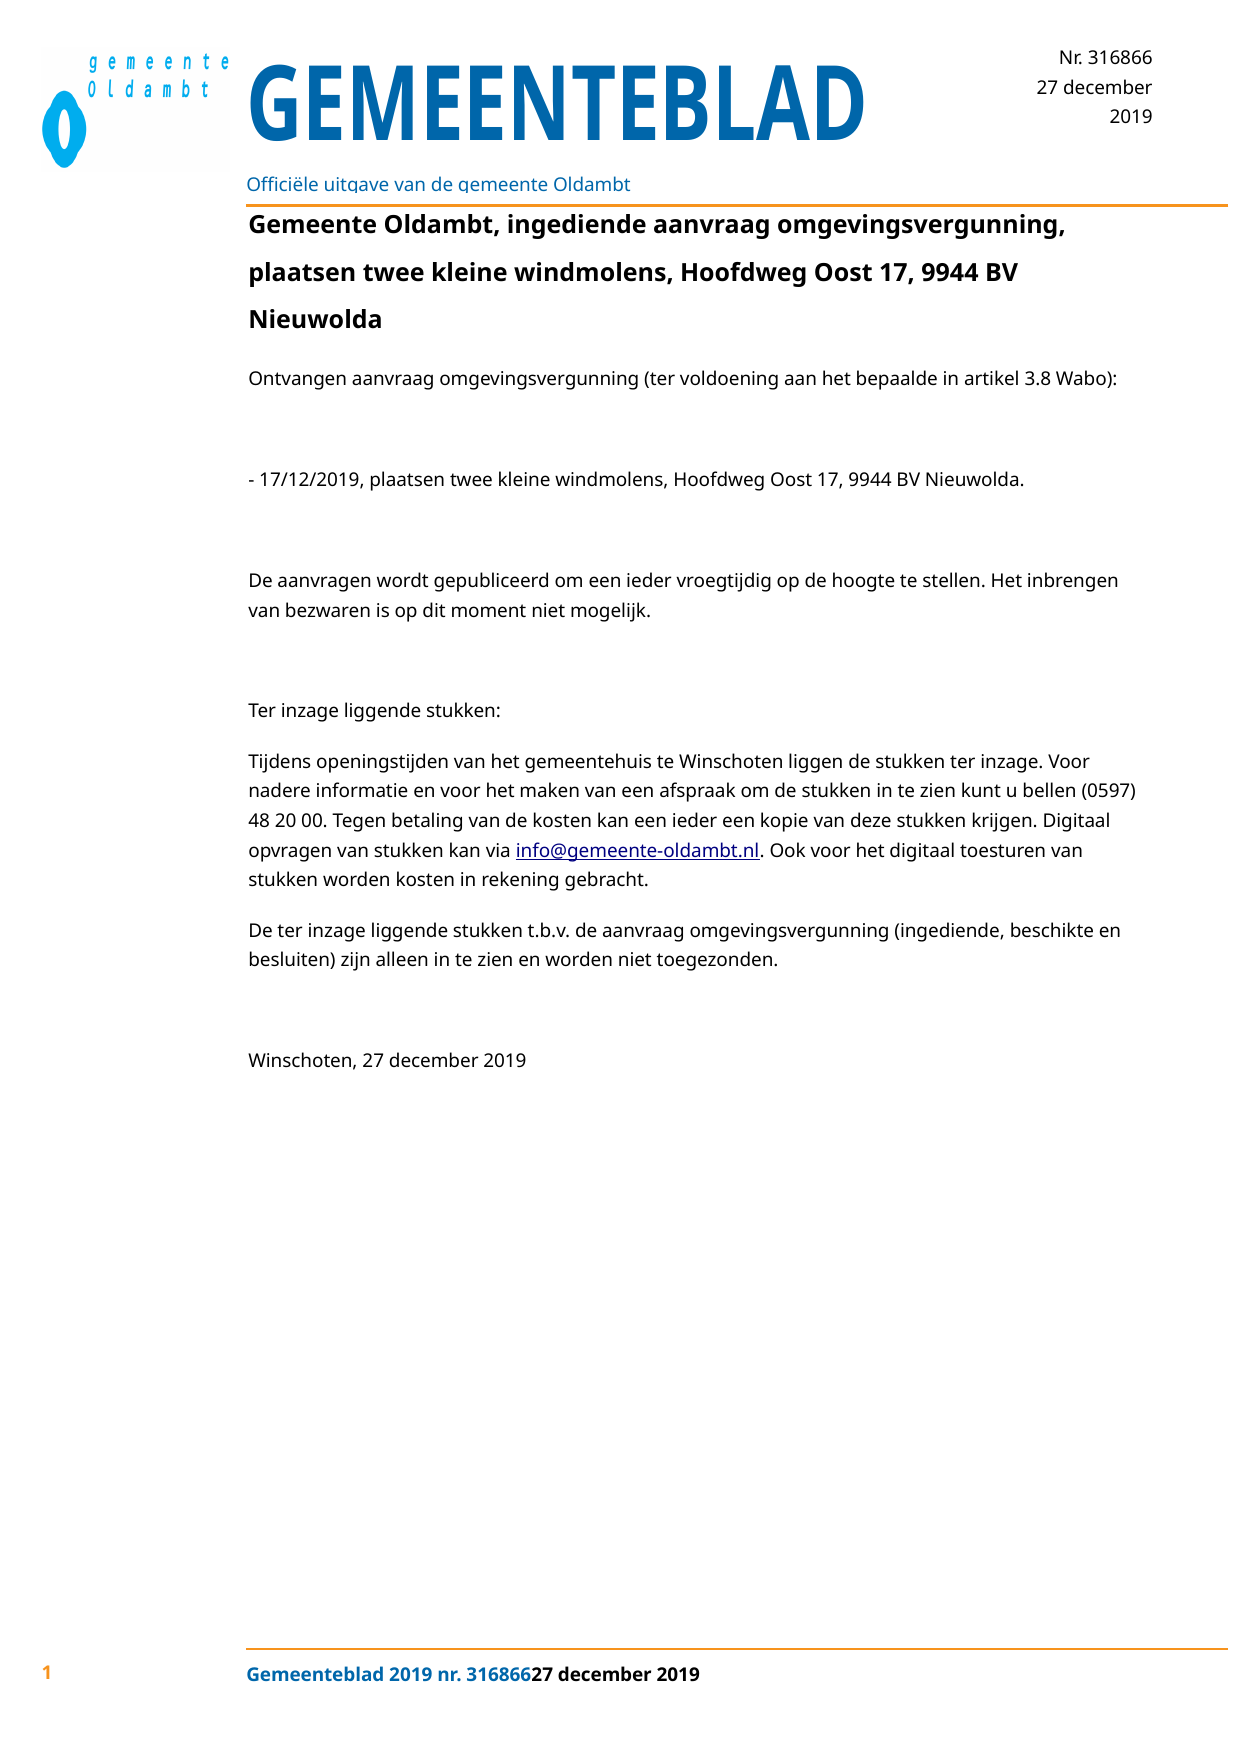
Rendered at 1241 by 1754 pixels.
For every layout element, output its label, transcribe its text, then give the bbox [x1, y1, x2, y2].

picture [41, 47, 231, 172]
text Ter inzage liggende stukken: [248, 698, 1152, 723]
text Tijdens openingstijden van het gemeentehuis te Winschoten liggen de stukken ter inzage. Voor nadere informatie en voor het maken van een afspraak om de stukken in te zien kunt u bellen (0597) 48 20 00. Tegen betaling van de kosten kan een ieder een kopie van deze stukken krijgen. Digitaal opvragen van stukken kan via info@gemeente-oldambt.nl. Ook voor het digitaal toesturen van stukken worden kosten in rekening gebracht. [248, 748, 1152, 892]
text De aanvragen wordt gepubliceerd om een ieder vroegtijdig op de hoogte te stellen. Het inbrengen van bezwaren is op dit moment niet mogelijk. [248, 567, 1152, 622]
text Gemeente Oldambt, ingediende aanvraag omgevingsvergunning, plaatsen twee kleine windmolens, Hoofdweg Oost 17, 9944 BV Nieuwolda [248, 207, 1152, 336]
text De ter inzage liggende stukken t.b.v. de aanvraag omgevingsvergunning (ingediende, beschikte en besluiten) zijn alleen in te zien en worden niet toegezonden. [248, 917, 1152, 972]
text - 17/12/2019, plaatsen twee kleine windmolens, Hoofdweg Oost 17, 9944 BV Nieuwolda. [248, 466, 1152, 492]
text Ontvangen aanvraag omgevingsvergunning (ter voldoening aan het bepaalde in artikel 3.8 Wabo): [248, 366, 1152, 391]
text Winschoten, 27 december 2019 [248, 1047, 1152, 1073]
